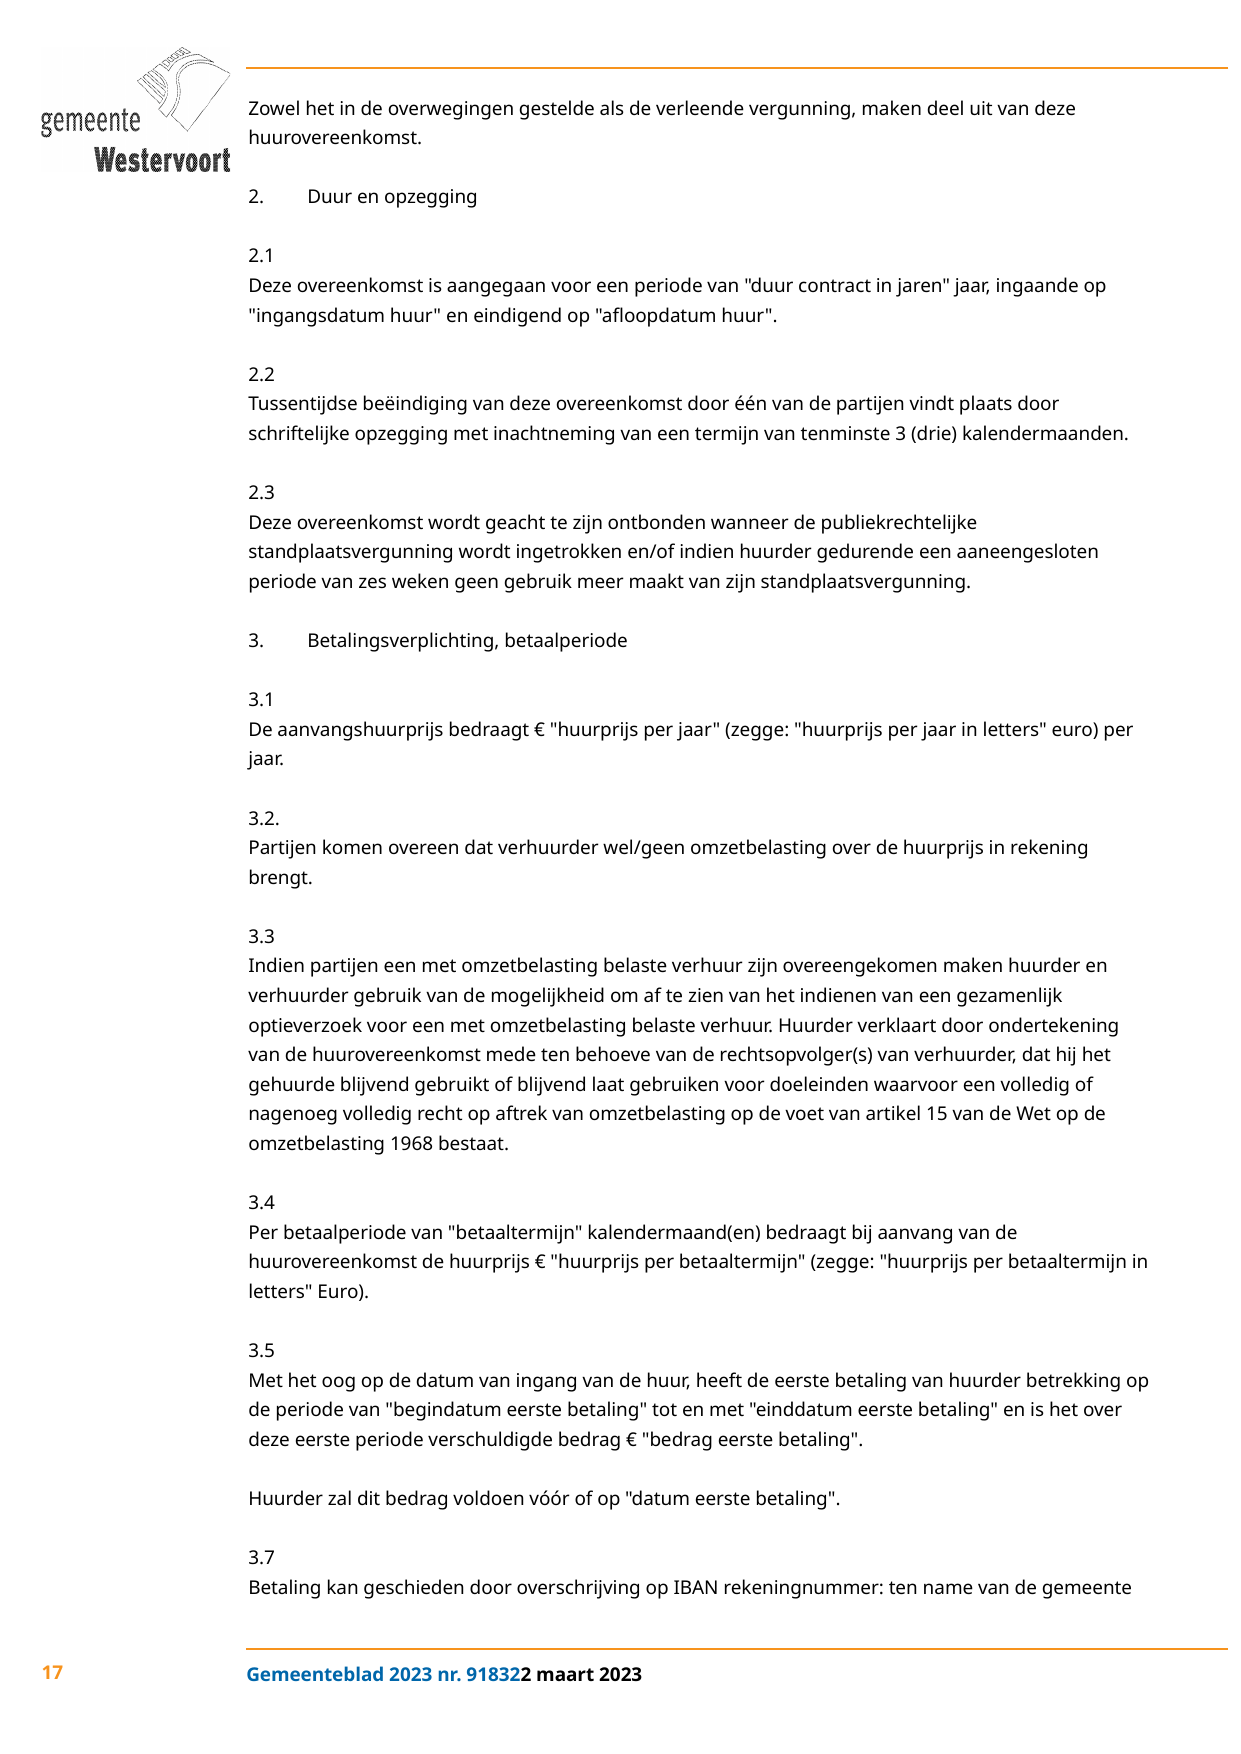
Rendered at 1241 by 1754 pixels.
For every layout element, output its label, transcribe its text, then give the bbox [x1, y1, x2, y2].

text 3.4 [248, 1189, 1152, 1215]
text Partijen komen overeen dat verhuurder wel/geen omzetbelasting over de huurprijs in rekening brengt. [248, 834, 1152, 890]
text Met het oog op de datum van ingang van de huur, heeft de eerste betaling van huurder betrekking op de periode van "begindatum eerste betaling" tot en met "einddatum eerste betaling" en is het over deze eerste periode verschuldigde bedrag € "bedrag eerste betaling". [248, 1367, 1152, 1452]
text Huurder zal dit bedrag voldoen vóór of op "datum eerste betaling". [248, 1485, 1152, 1511]
text 2.1 [248, 243, 1152, 268]
text Per betaalperiode van "betaaltermijn" kalendermaand(en) bedraagt bij aanvang van de huurovereenkomst de huurprijs € "huurprijs per betaaltermijn" (zegge: "huurprijs per betaaltermijn in letters" Euro). [248, 1219, 1152, 1304]
text Indien partijen een met omzetbelasting belaste verhuur zijn overeengekomen maken huurder en verhuurder gebruik van de mogelijkheid om af te zien van het indienen van een gezamenlijk optieverzoek voor een met omzetbelasting belaste verhuur. Huurder verklaart door ondertekening van de huurovereenkomst mede ten behoeve van de rechtsopvolger(s) van verhuurder, dat hij het gehuurde blijvend gebruikt of blijvend laat gebruiken voor doeleinden waarvoor een volledig of nagenoeg volledig recht op aftrek van omzetbelasting op de voet van artikel 15 van de Wet op de omzetbelasting 1968 bestaat. [248, 953, 1152, 1156]
list Betalingsverplichting, betaalperiode [248, 627, 1152, 653]
text 3.5 [248, 1337, 1152, 1363]
text 3.2. [248, 805, 1152, 831]
text 3.7 [248, 1544, 1152, 1570]
text Betaling kan geschieden door overschrijving op IBAN rekeningnummer: ten name van de gemeente [248, 1574, 1152, 1600]
picture [41, 47, 231, 172]
text 3.1 [248, 686, 1152, 712]
list Duur en opzegging [248, 183, 1152, 209]
text Tussentijdse beëindiging van deze overeenkomst door één van de partijen vindt plaats door schriftelijke opzegging met inachtneming van een termijn van tenminste 3 (drie) kalendermaanden. [248, 391, 1152, 446]
text 2.2 [248, 361, 1152, 387]
text Deze overeenkomst wordt geacht te zijn ontbonden wanneer de publiekrechtelijke standplaatsvergunning wordt ingetrokken en/of indien huurder gedurende een aaneengesloten periode van zes weken geen gebruik meer maakt van zijn standplaatsvergunning. [248, 509, 1152, 594]
text Deze overeenkomst is aangegaan voor een periode van "duur contract in jaren" jaar, ingaande op "ingangsdatum huur" en eindigend op "afloopdatum huur". [248, 272, 1152, 328]
text Zowel het in de overwegingen gestelde als de verleende vergunning, maken deel uit van deze huurovereenkomst. [248, 95, 1152, 150]
text De aanvangshuurprijs bedraagt € "huurprijs per jaar" (zegge: "huurprijs per jaar in letters" euro) per jaar. [248, 716, 1152, 771]
text 2.3 [248, 479, 1152, 505]
text 3.3 [248, 923, 1152, 949]
